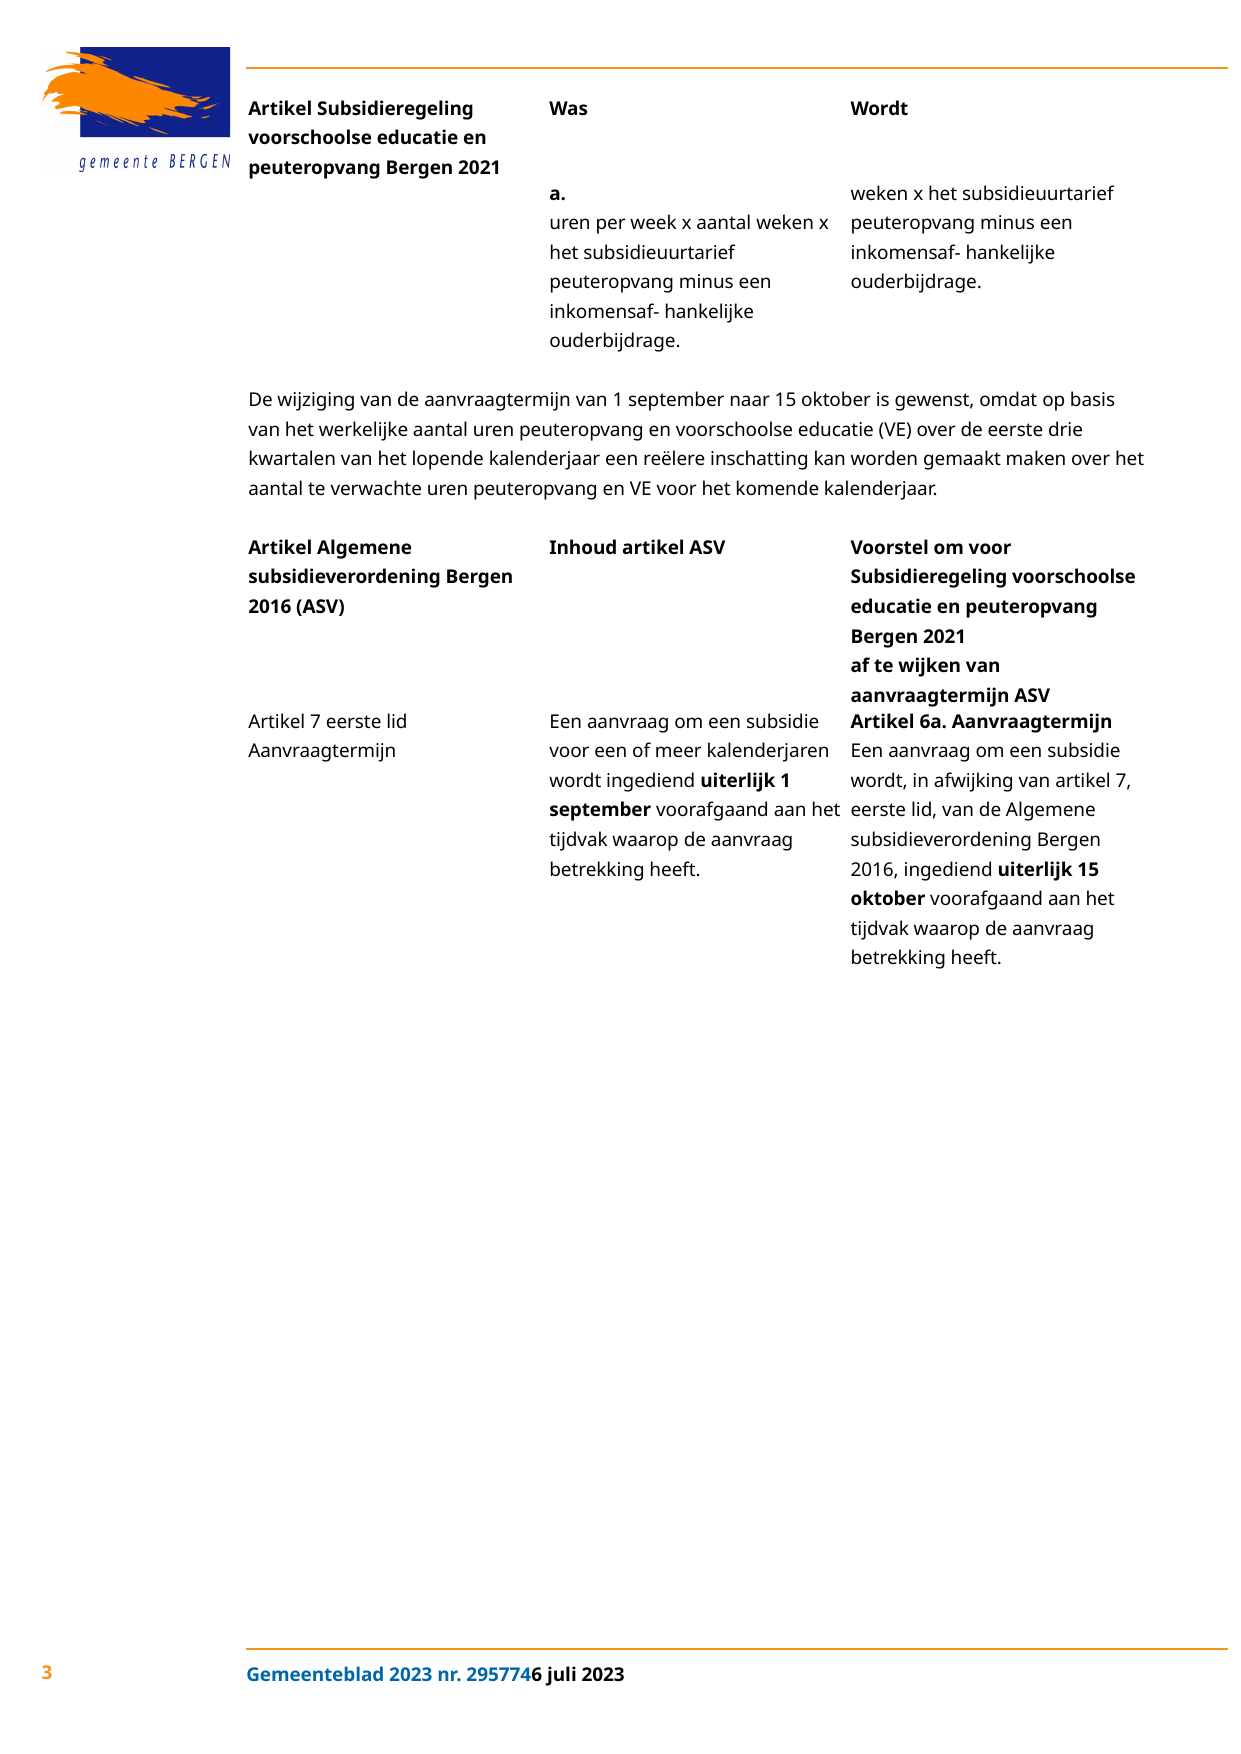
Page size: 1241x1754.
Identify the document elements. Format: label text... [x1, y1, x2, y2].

table_cell [248, 180, 549, 353]
text De wijziging van de aanvraagtermijn van 1 september naar 15 oktober is gewenst, omdat op basis van het werkelijke aantal uren peuteropvang en voorschoolse educatie (VE) over de eerste drie kwartalen van het lopende kalenderjaar een reëlere inschatting kan worden gemaakt maken over het aantal te verwachte uren peuteropvang en VE voor het komende kalenderjaar. [248, 386, 1152, 501]
table_header Was [549, 95, 850, 180]
picture [41, 47, 231, 172]
table_cell Een aanvraag om een subsidie voor een of meer kalenderjaren wordt ingediend uiterlijk 1 september voorafgaand aan het tijdvak waarop de aanvraag betrekking heeft. [549, 708, 850, 970]
table_cell weken x het subsidieuurtarief peuteropvang minus een inkomensaf- hankelijke ouderbijdrage. [850, 180, 1152, 353]
table_header Artikel Subsidieregeling voorschoolse educatie en peuteropvang Bergen 2021 [248, 95, 549, 180]
table_cell Artikel 7 eerste lid Aanvraagtermijn [248, 708, 549, 970]
table_header Artikel Algemene subsidieverordening Bergen 2016 (ASV) [248, 534, 549, 708]
table_cell Artikel 6a. Aanvraagtermijn Een aanvraag om een subsidie wordt, in afwijking van artikel 7, eerste lid, van de Algemene subsidieverordening Bergen 2016, ingediend uiterlijk 15 oktober voorafgaand aan het tijdvak waarop de aanvraag betrekking heeft. [850, 708, 1152, 970]
table_cell a. uren per week x aantal weken x het subsidieuurtarief peuteropvang minus een inkomensaf- hankelijke ouderbijdrage. [549, 180, 850, 353]
table_header Inhoud artikel ASV [549, 534, 850, 708]
table_header Voorstel om voor Subsidieregeling voorschoolse educatie en peuteropvang Bergen 2021 af te wijken van aanvraagtermijn ASV [850, 534, 1152, 708]
table_header Wordt [850, 95, 1152, 180]
